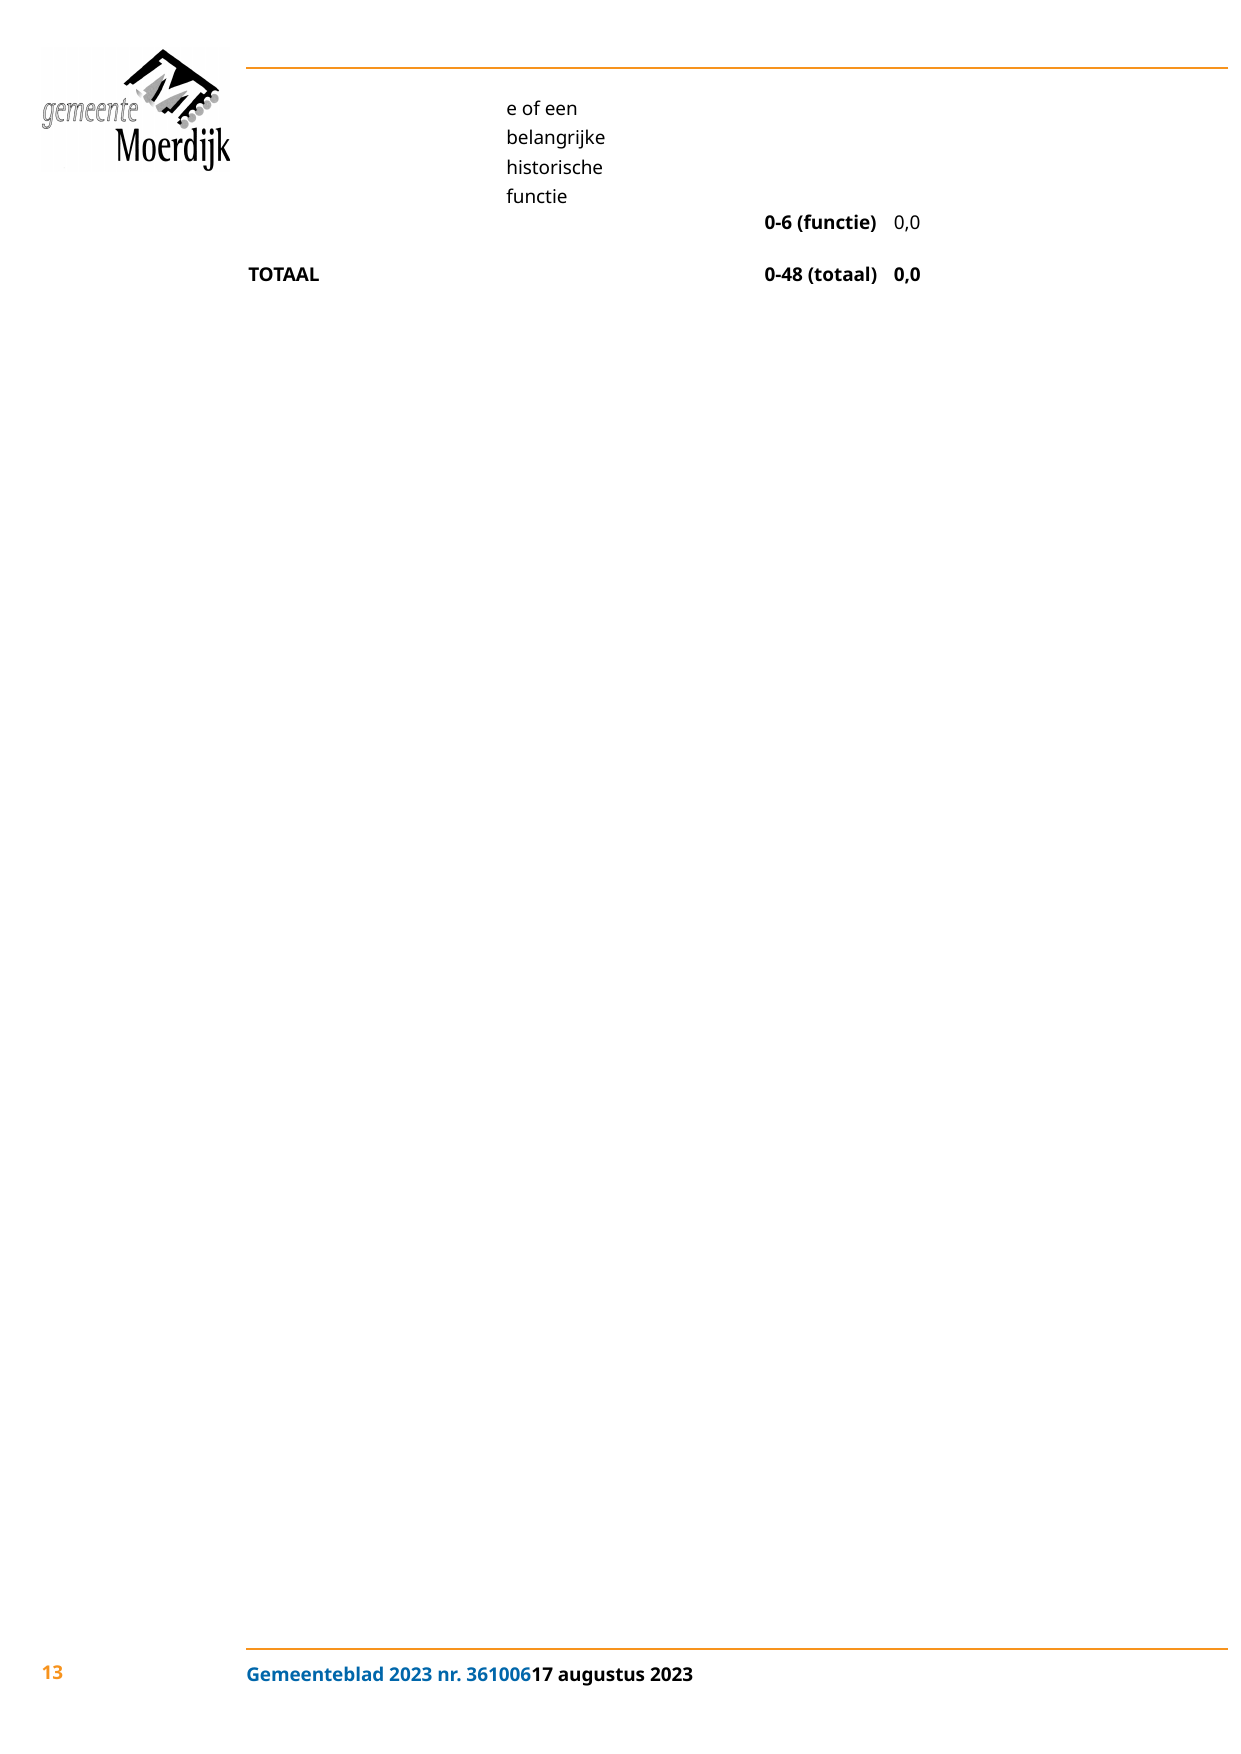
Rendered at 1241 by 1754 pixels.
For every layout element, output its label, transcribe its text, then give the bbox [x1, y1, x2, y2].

picture [41, 47, 231, 172]
table_cell [635, 235, 764, 261]
table_cell [377, 209, 506, 235]
table_cell [635, 209, 764, 235]
table_cell [506, 235, 635, 261]
table_cell e of een belangrijke historische functie [506, 95, 635, 209]
table_cell [894, 95, 1022, 209]
table_cell 0-6 (functie) [764, 209, 893, 235]
table_cell [1023, 261, 1152, 286]
table_cell TOTAAL [248, 261, 377, 286]
table_cell [764, 95, 893, 209]
table_cell [635, 261, 764, 286]
table_cell [894, 235, 1022, 261]
table_cell 0,0 [894, 261, 1022, 286]
table_cell [1023, 209, 1152, 235]
table_cell [248, 209, 377, 235]
table_cell 0-48 (totaal) [764, 261, 893, 286]
table_cell [635, 95, 764, 209]
table_cell [764, 235, 893, 261]
table_cell [1023, 95, 1152, 209]
table_cell [377, 95, 506, 209]
table_cell 0,0 [894, 209, 1022, 235]
table_cell [377, 261, 506, 286]
table_cell [248, 95, 377, 209]
table_cell [506, 261, 635, 286]
table_cell [377, 235, 506, 261]
table_cell [248, 235, 377, 261]
table_cell [1023, 235, 1152, 261]
table_cell [506, 209, 635, 235]
